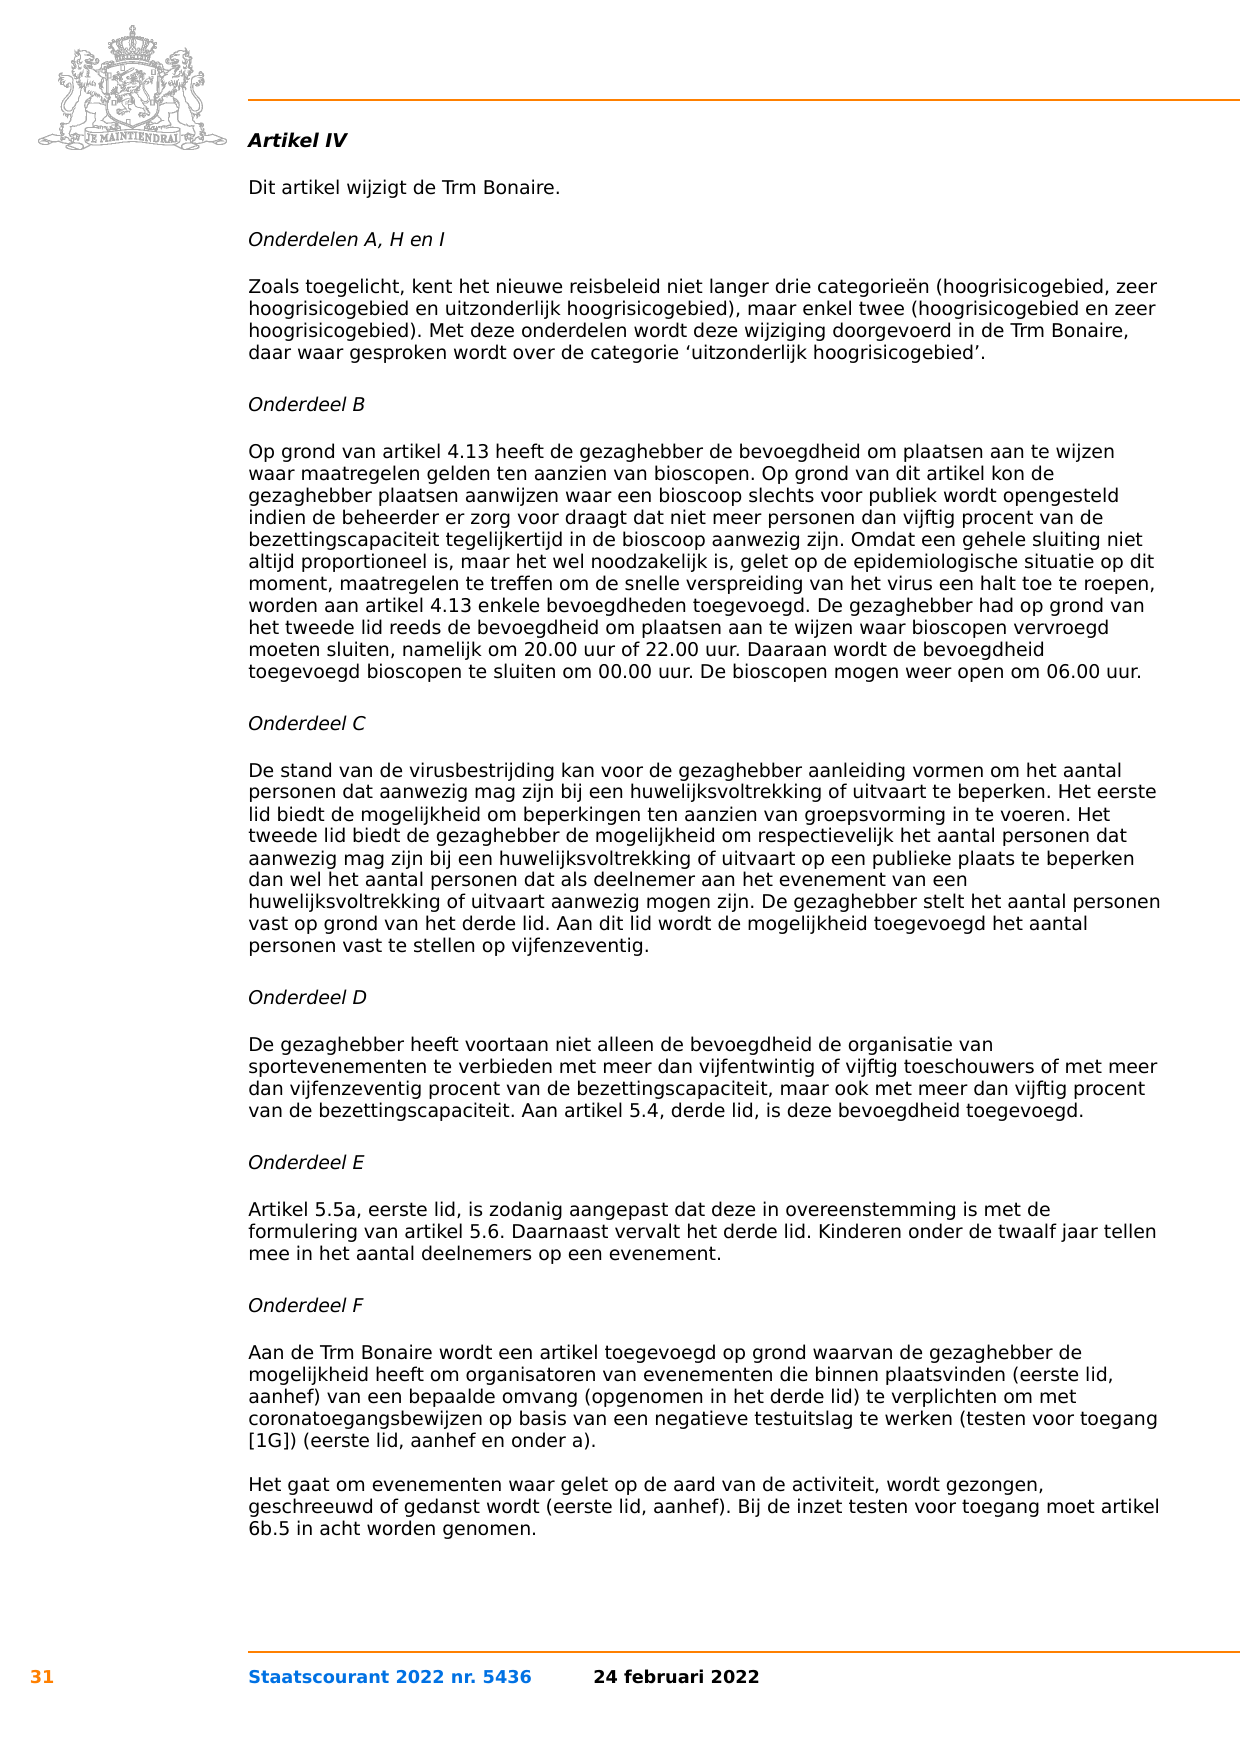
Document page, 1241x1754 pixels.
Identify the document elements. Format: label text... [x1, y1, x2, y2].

subtitle Onderdeel F [248, 1295, 1163, 1317]
text Artikel 5.5a, eerste lid, is zodanig aangepast dat deze in overeenstemming is met de formulering van artikel 5.6. Daarnaast vervalt het derde lid. Kinderen onder de twaalf jaar tellen mee in het aantal deelnemers op een evenement. [248, 1199, 1163, 1265]
text De stand van de virusbestrijding kan voor de gezaghebber aanleiding vormen om het aantal personen dat aanwezig mag zijn bij een huwelijksvoltrekking of uitvaart te beperken. Het eerste lid biedt de mogelijkheid om beperkingen ten aanzien van groepsvorming in te voeren. Het tweede lid biedt de gezaghebber de mogelijkheid om respectievelijk het aantal personen dat aanwezig mag zijn bij een huwelijksvoltrekking of uitvaart op een publieke plaats te beperken dan wel het aantal personen dat als deelnemer aan het evenement van een huwelijksvoltrekking of uitvaart aanwezig mogen zijn. De gezaghebber stelt het aantal personen vast op grond van het derde lid. Aan dit lid wordt de mogelijkheid toegevoegd het aantal personen vast te stellen op vijfenzeventig. [248, 759, 1163, 957]
text Dit artikel wijzigt de Trm Bonaire. [248, 177, 1163, 199]
subtitle Artikel IV [248, 130, 1163, 152]
subtitle Onderdeel E [248, 1152, 1163, 1174]
subtitle Onderdeel D [248, 987, 1163, 1009]
subtitle Onderdelen A, H en I [248, 229, 1163, 251]
subtitle Onderdeel C [248, 712, 1163, 734]
text Aan de Trm Bonaire wordt een artikel toegevoegd op grond waarvan de gezaghebber de mogelijkheid heeft om organisatoren van evenementen die binnen plaatsvinden (eerste lid, aanhef) van een bepaalde omvang (opgenomen in het derde lid) te verplichten om met coronatoegangsbewijzen op basis van een negatieve testuitslag te werken (testen voor toegang [1G]) (eerste lid, aanhef en onder a). [248, 1342, 1163, 1452]
text Het gaat om evenementen waar gelet op de aard van de activiteit, wordt gezongen, geschreeuwd of gedanst wordt (eerste lid, aanhef). Bij de inzet testen voor toegang moet artikel 6b.5 in acht worden genomen. [248, 1474, 1163, 1540]
text De gezaghebber heeft voortaan niet alleen de bevoegdheid de organisatie van sportevenementen te verbieden met meer dan vijfentwintig of vijftig toeschouwers of met meer dan vijfenzeventig procent van de bezettingscapaciteit, maar ook met meer dan vijftig procent van de bezettingscapaciteit. Aan artikel 5.4, derde lid, is deze bevoegdheid toegevoegd. [248, 1034, 1163, 1122]
text Op grond van artikel 4.13 heeft de gezaghebber de bevoegdheid om plaatsen aan te wijzen waar maatregelen gelden ten aanzien van bioscopen. Op grond van dit artikel kon de gezaghebber plaatsen aanwijzen waar een bioscoop slechts voor publiek wordt opengesteld indien de beheerder er zorg voor draagt dat niet meer personen dan vijftig procent van de bezettingscapaciteit tegelijkertijd in de bioscoop aanwezig zijn. Omdat een gehele sluiting niet altijd proportioneel is, maar het wel noodzakelijk is, gelet op de epidemiologische situatie op dit moment, maatregelen te treffen om de snelle verspreiding van het virus een halt toe te roepen, worden aan artikel 4.13 enkele bevoegdheden toegevoegd. De gezaghebber had op grond van het tweede lid reeds de bevoegdheid om plaatsen aan te wijzen waar bioscopen vervroegd moeten sluiten, namelijk om 20.00 uur of 22.00 uur. Daaraan wordt de bevoegdheid toegevoegd bioscopen te sluiten om 00.00 uur. De bioscopen mogen weer open om 06.00 uur. [248, 441, 1163, 682]
text Zoals toegelicht, kent het nieuwe reisbeleid niet langer drie categorieën (hoogrisicogebied, zeer hoogrisicogebied en uitzonderlijk hoogrisicogebied), maar enkel twee (hoogrisicogebied en zeer hoogrisicogebied). Met deze onderdelen wordt deze wijziging doorgevoerd in de Trm Bonaire, daar waar gesproken wordt over de categorie ‘uitzonderlijk hoogrisicogebied’. [248, 276, 1163, 364]
subtitle Onderdeel B [248, 394, 1163, 416]
picture [38, 25, 227, 150]
